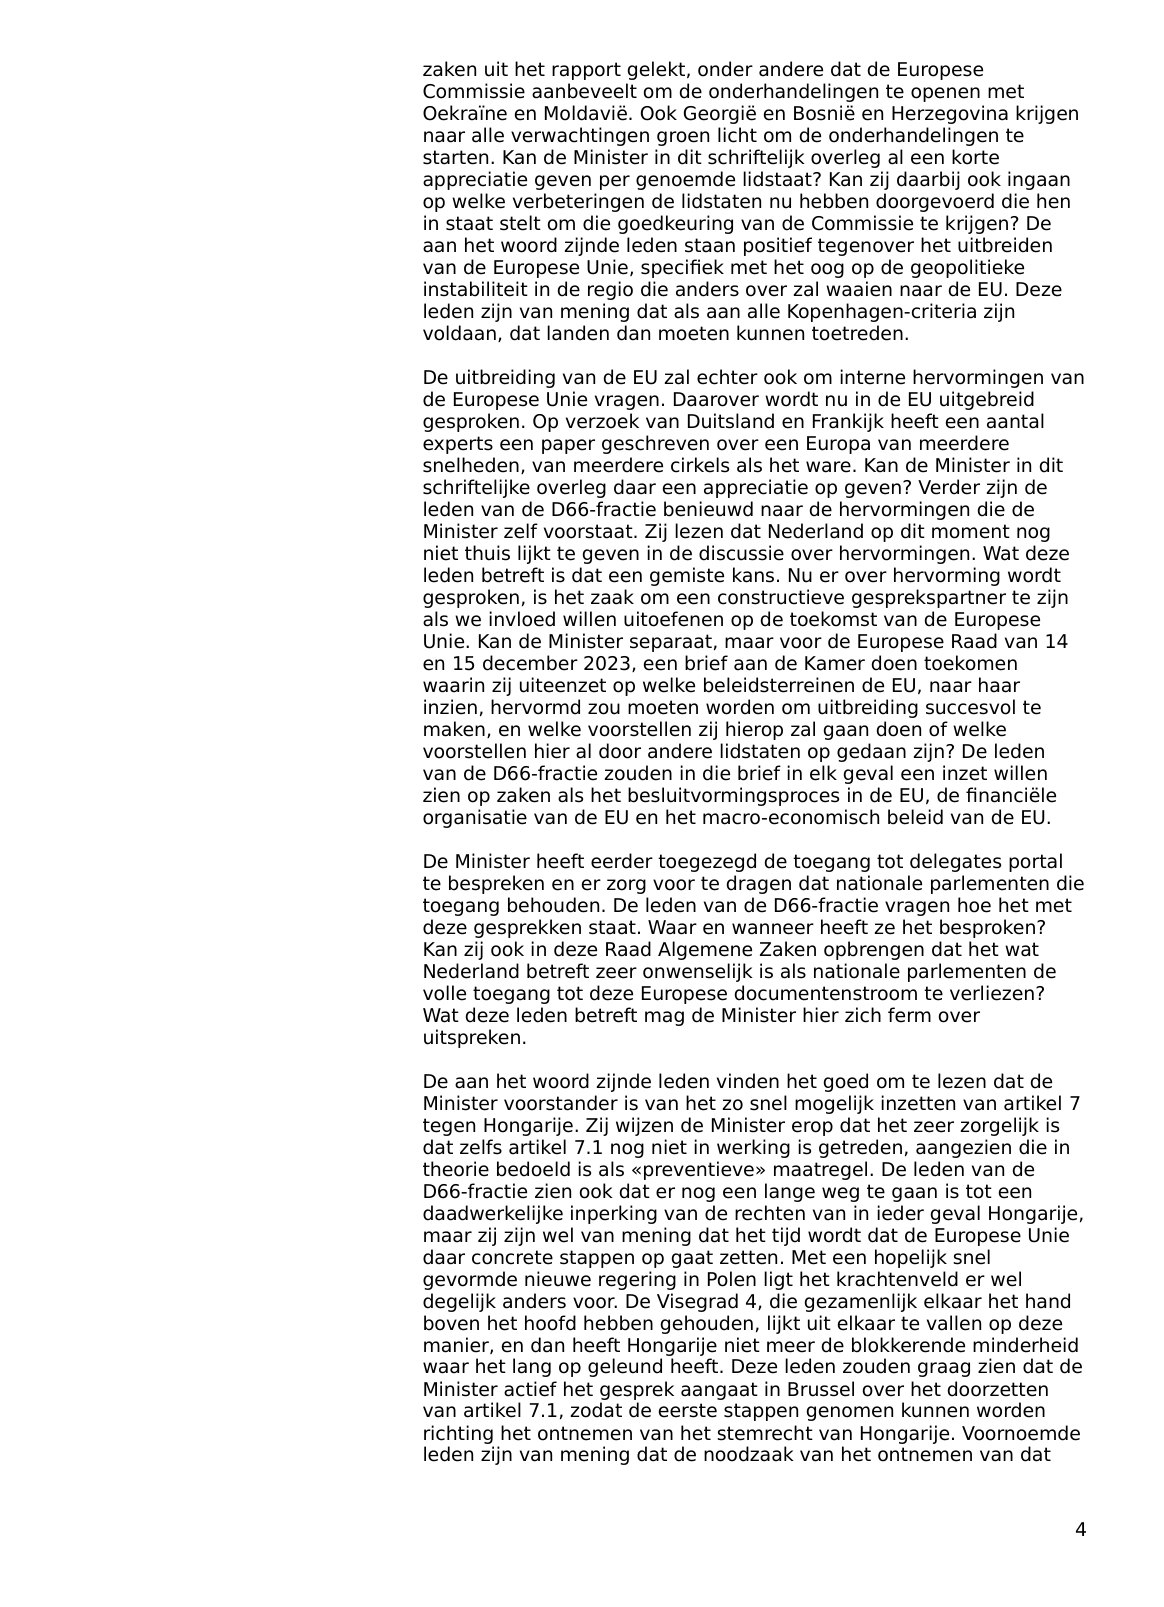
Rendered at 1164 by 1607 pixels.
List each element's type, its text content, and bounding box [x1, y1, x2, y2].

text De Minister heeft eerder toegezegd de toegang tot delegates portal te bespreken en er zorg voor te dragen dat nationale parlementen die toegang behouden. De leden van de D66-fractie vragen hoe het met deze gesprekken staat. Waar en wanneer heeft ze het besproken? Kan zij ook in deze Raad Algemene Zaken opbrengen dat het wat Nederland betreft zeer onwenselijk is als nationale parlementen de volle toegang tot deze Europese documentenstroom te verliezen? Wat deze leden betreft mag de Minister hier zich ferm over uitspreken. [422, 851, 1087, 1048]
text zaken uit het rapport gelekt, onder andere dat de Europese Commissie aanbeveelt om de onderhandelingen te openen met Oekraïne en Moldavië. Ook Georgië en Bosnië en Herzegovina krijgen naar alle verwachtingen groen licht om de onderhandelingen te starten. Kan de Minister in dit schriftelijk overleg al een korte appreciatie geven per genoemde lidstaat? Kan zij daarbij ook ingaan op welke verbeteringen de lidstaten nu hebben doorgevoerd die hen in staat stelt om die goedkeuring van de Commissie te krijgen? De aan het woord zijnde leden staan positief tegenover het uitbreiden van de Europese Unie, specifiek met het oog op de geopolitieke instabiliteit in de regio die anders over zal waaien naar de EU. Deze leden zijn van mening dat als aan alle Kopenhagen-criteria zijn voldaan, dat landen dan moeten kunnen toetreden. [422, 59, 1087, 345]
text De uitbreiding van de EU zal echter ook om interne hervormingen van de Europese Unie vragen. Daarover wordt nu in de EU uitgebreid gesproken. Op verzoek van Duitsland en Frankijk heeft een aantal experts een paper geschreven over een Europa van meerdere snelheden, van meerdere cirkels als het ware. Kan de Minister in dit schriftelijke overleg daar een appreciatie op geven? Verder zijn de leden van de D66-fractie benieuwd naar de hervormingen die de Minister zelf voorstaat. Zij lezen dat Nederland op dit moment nog niet thuis lijkt te geven in de discussie over hervormingen. Wat deze leden betreft is dat een gemiste kans. Nu er over hervorming wordt gesproken, is het zaak om een constructieve gesprekspartner te zijn als we invloed willen uitoefenen op de toekomst van de Europese Unie. Kan de Minister separaat, maar voor de Europese Raad van 14 en 15 december 2023, een brief aan de Kamer doen toekomen waarin zij uiteenzet op welke beleidsterreinen de EU, naar haar inzien, hervormd zou moeten worden om uitbreiding succesvol te maken, en welke voorstellen zij hierop zal gaan doen of welke voorstellen hier al door andere lidstaten op gedaan zijn? De leden van de D66-fractie zouden in die brief in elk geval een inzet willen zien op zaken als het besluitvormingsproces in de EU, de financiële organisatie van de EU en het macro-economisch beleid van de EU. [422, 367, 1087, 828]
text De aan het woord zijnde leden vinden het goed om te lezen dat de Minister voorstander is van het zo snel mogelijk inzetten van artikel 7 tegen Hongarije. Zij wijzen de Minister erop dat het zeer zorgelijk is dat zelfs artikel 7.1 nog niet in werking is getreden, aangezien die in theorie bedoeld is als «preventieve» maatregel. De leden van de D66-fractie zien ook dat er nog een lange weg te gaan is tot een daadwerkelijke inperking van de rechten van in ieder geval Hongarije, maar zij zijn wel van mening dat het tijd wordt dat de Europese Unie daar concrete stappen op gaat zetten. Met een hopelijk snel gevormde nieuwe regering in Polen ligt het krachtenveld er wel degelijk anders voor. De Visegrad 4, die gezamenlijk elkaar het hand boven het hoofd hebben gehouden, lijkt uit elkaar te vallen op deze manier, en dan heeft Hongarije niet meer de blokkerende minderheid waar het lang op geleund heeft. Deze leden zouden graag zien dat de Minister actief het gesprek aangaat in Brussel over het doorzetten van artikel 7.1, zodat de eerste stappen genomen kunnen worden richting het ontnemen van het stemrecht van Hongarije. Voornoemde leden zijn van mening dat de noodzaak van het ontnemen van dat [422, 1071, 1087, 1466]
